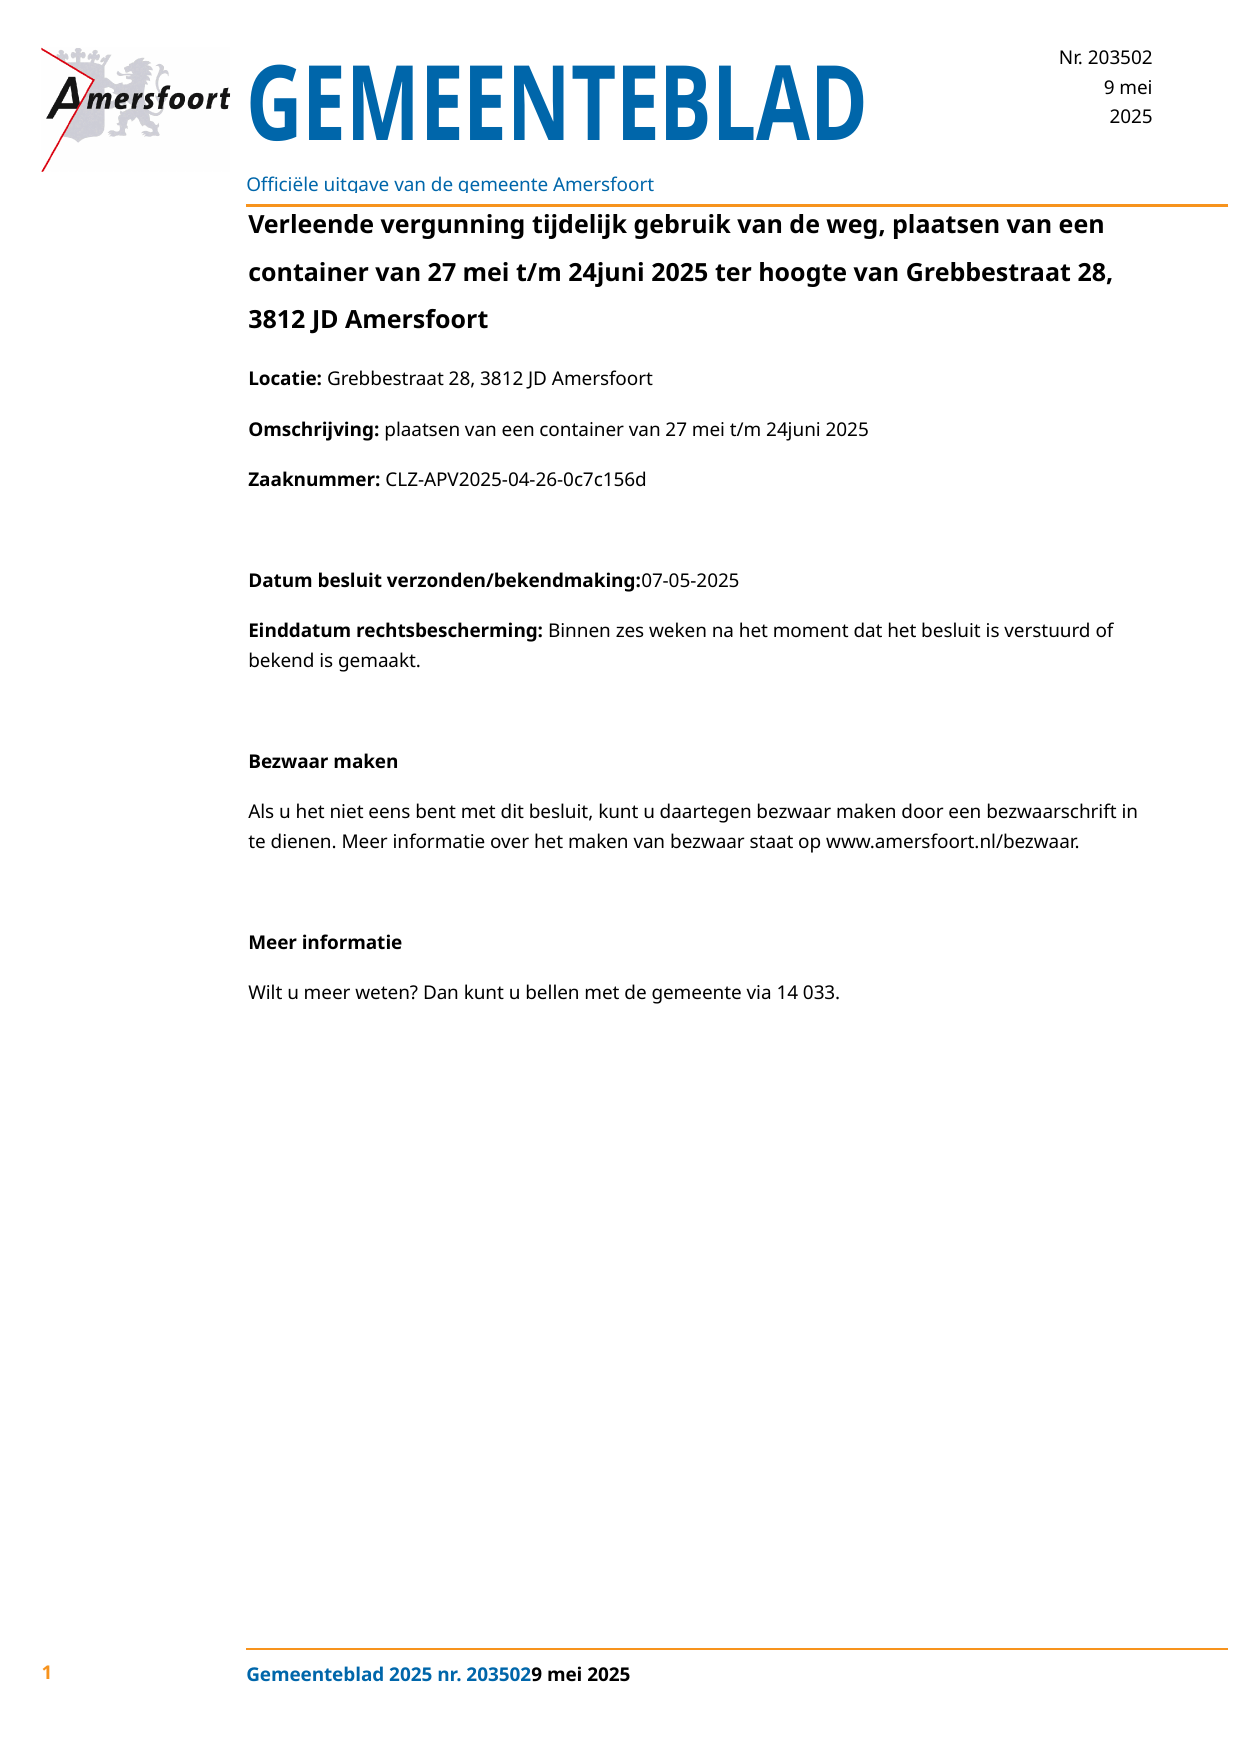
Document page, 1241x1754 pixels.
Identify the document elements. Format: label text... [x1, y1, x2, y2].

text Als u het niet eens bent met dit besluit, kunt u daartegen bezwaar maken door een bezwaarschrift in te dienen. Meer informatie over het maken van bezwaar staat op www.amersfoort.nl/bezwaar. [248, 798, 1152, 854]
text Locatie: Grebbestraat 28, 3812 JD Amersfoort [248, 366, 1152, 391]
picture [41, 47, 231, 172]
text Omschrijving: plaatsen van een container van 27 mei t/m 24juni 2025 [248, 416, 1152, 442]
text Datum besluit verzonden/bekendmaking:07-05-2025 [248, 567, 1152, 593]
text Bezwaar maken [248, 748, 1152, 774]
text Verleende vergunning tijdelijk gebruik van de weg, plaatsen van een container van 27 mei t/m 24juni 2025 ter hoogte van Grebbestraat 28, 3812 JD Amersfoort [248, 207, 1152, 336]
text Zaaknummer: CLZ-APV2025-04-26-0c7c156d [248, 466, 1152, 492]
text Meer informatie [248, 929, 1152, 954]
text Wilt u meer weten? Dan kunt u bellen met de gemeente via 14 033. [248, 979, 1152, 1005]
text Einddatum rechtsbescherming: Binnen zes weken na het moment dat het besluit is verstuurd of bekend is gemaakt. [248, 618, 1152, 673]
